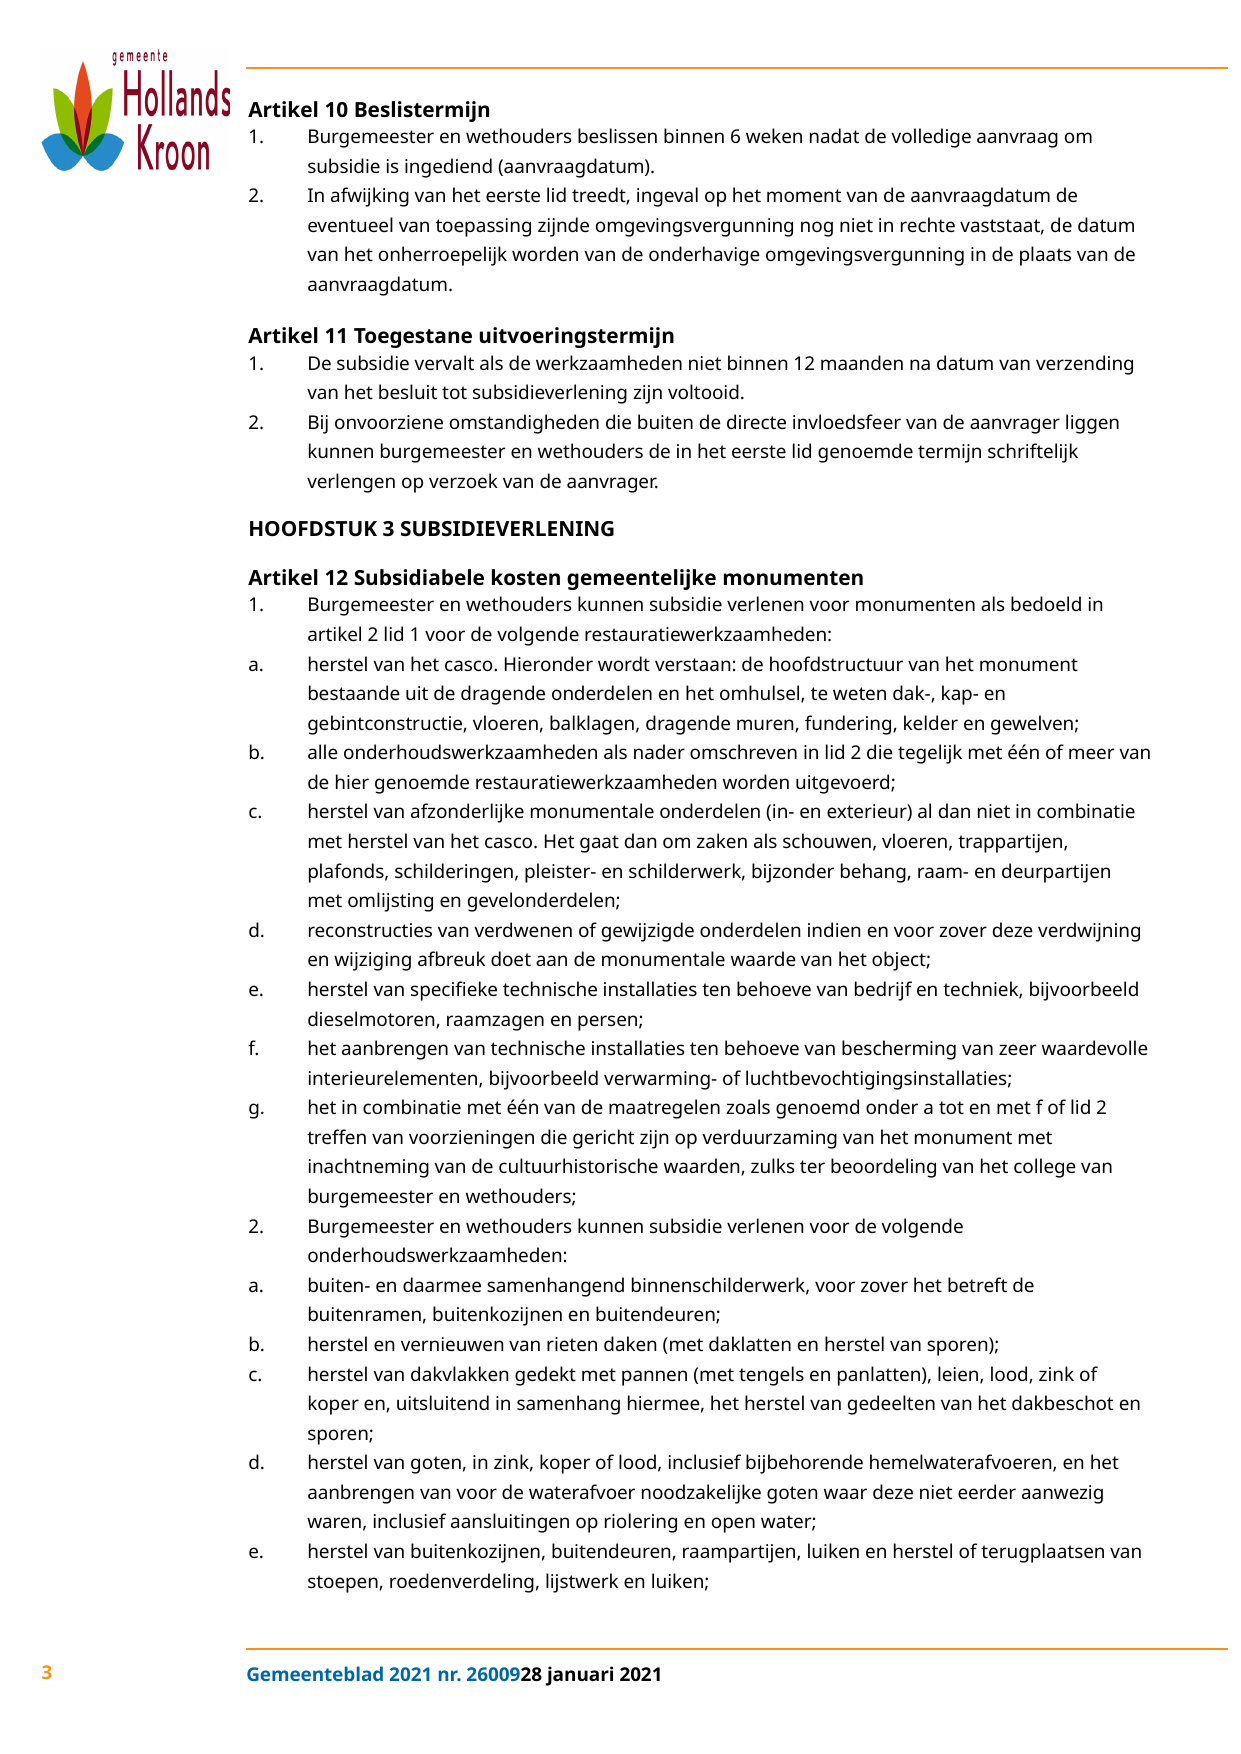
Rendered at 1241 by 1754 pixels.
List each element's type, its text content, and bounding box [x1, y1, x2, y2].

text Artikel 12 Subsidiabele kosten gemeentelijke monumenten [248, 563, 1152, 592]
text Artikel 11 Toegestane uitvoeringstermijn [248, 322, 1152, 350]
picture [41, 47, 231, 172]
list het aanbrengen van technische installaties ten behoeve van bescherming van zeer waardevolle interieurelementen, bijvoorbeeld verwarming- of luchtbevochtigingsinstallaties; [248, 1035, 1152, 1091]
text HOOFDSTUK 3 SUBSIDIEVERLENING [248, 514, 1152, 542]
list reconstructies van verdwenen of gewijzigde onderdelen indien en voor zover deze verdwijning en wijziging afbreuk doet aan de monumentale waarde van het object; [248, 917, 1152, 972]
list herstel van afzonderlijke monumentale onderdelen (in- en exterieur) al dan niet in combinatie met herstel van het casco. Het gaat dan om zaken als schouwen, vloeren, trappartijen, plafonds, schilderingen, pleister- en schilderwerk, bijzonder behang, raam- en deurpartijen met omlijsting en gevelonderdelen; [248, 799, 1152, 913]
list Burgemeester en wethouders beslissen binnen 6 weken nadat de volledige aanvraag om subsidie is ingediend (aanvraagdatum). [248, 123, 1152, 178]
list Burgemeester en wethouders kunnen subsidie verlenen voor monumenten als bedoeld in artikel 2 lid 1 voor de volgende restauratiewerkzaamheden: [248, 592, 1152, 647]
list herstel van dakvlakken gedekt met pannen (met tengels en panlatten), leien, lood, zink of koper en, uitsluitend in samenhang hiermee, het herstel van gedeelten van het dakbeschot en sporen; [248, 1361, 1152, 1446]
list herstel van buitenkozijnen, buitendeuren, raampartijen, luiken en herstel of terugplaatsen van stoepen, roedenverdeling, lijstwerk en luiken; [248, 1538, 1152, 1594]
list buiten- en daarmee samenhangend binnenschilderwerk, voor zover het betreft de buitenramen, buitenkozijnen en buitendeuren; [248, 1272, 1152, 1327]
list alle onderhoudswerkzaamheden als nader omschreven in lid 2 die tegelijk met één of meer van de hier genoemde restauratiewerkzaamheden worden uitgevoerd; [248, 739, 1152, 795]
list herstel van het casco. Hieronder wordt verstaan: de hoofdstructuur van het monument bestaande uit de dragende onderdelen en het omhulsel, te weten dak-, kap- en gebintconstructie, vloeren, balklagen, dragende muren, fundering, kelder en gewelven; [248, 651, 1152, 736]
list herstel en vernieuwen van rieten daken (met daklatten en herstel van sporen); [248, 1331, 1152, 1357]
list herstel van goten, in zink, koper of lood, inclusief bijbehorende hemelwaterafvoeren, en het aanbrengen van voor de waterafvoer noodzakelijke goten waar deze niet eerder aanwezig waren, inclusief aansluitingen op riolering en open water; [248, 1449, 1152, 1534]
list Burgemeester en wethouders kunnen subsidie verlenen voor de volgende onderhoudswerkzaamheden: [248, 1213, 1152, 1268]
list herstel van specifieke technische installaties ten behoeve van bedrijf en techniek, bijvoorbeeld dieselmotoren, raamzagen en persen; [248, 976, 1152, 1032]
text Artikel 10 Beslistermijn [248, 95, 1152, 123]
list In afwijking van het eerste lid treedt, ingeval op het moment van de aanvraagdatum de eventueel van toepassing zijnde omgevingsvergunning nog niet in rechte vaststaat, de datum van het onherroepelijk worden van de onderhavige omgevingsvergunning in de plaats van de aanvraagdatum. [248, 182, 1152, 297]
list Bij onvoorziene omstandigheden die buiten de directe invloedsfeer van de aanvrager liggen kunnen burgemeester en wethouders de in het eerste lid genoemde termijn schriftelijk verlengen op verzoek van de aanvrager. [248, 409, 1152, 494]
list De subsidie vervalt als de werkzaamheden niet binnen 12 maanden na datum van verzending van het besluit tot subsidieverlening zijn voltooid. [248, 350, 1152, 405]
list het in combinatie met één van de maatregelen zoals genoemd onder a tot en met f of lid 2 treffen van voorzieningen die gericht zijn op verduurzaming van het monument met inachtneming van de cultuurhistorische waarden, zulks ter beoordeling van het college van burgemeester en wethouders; [248, 1094, 1152, 1209]
